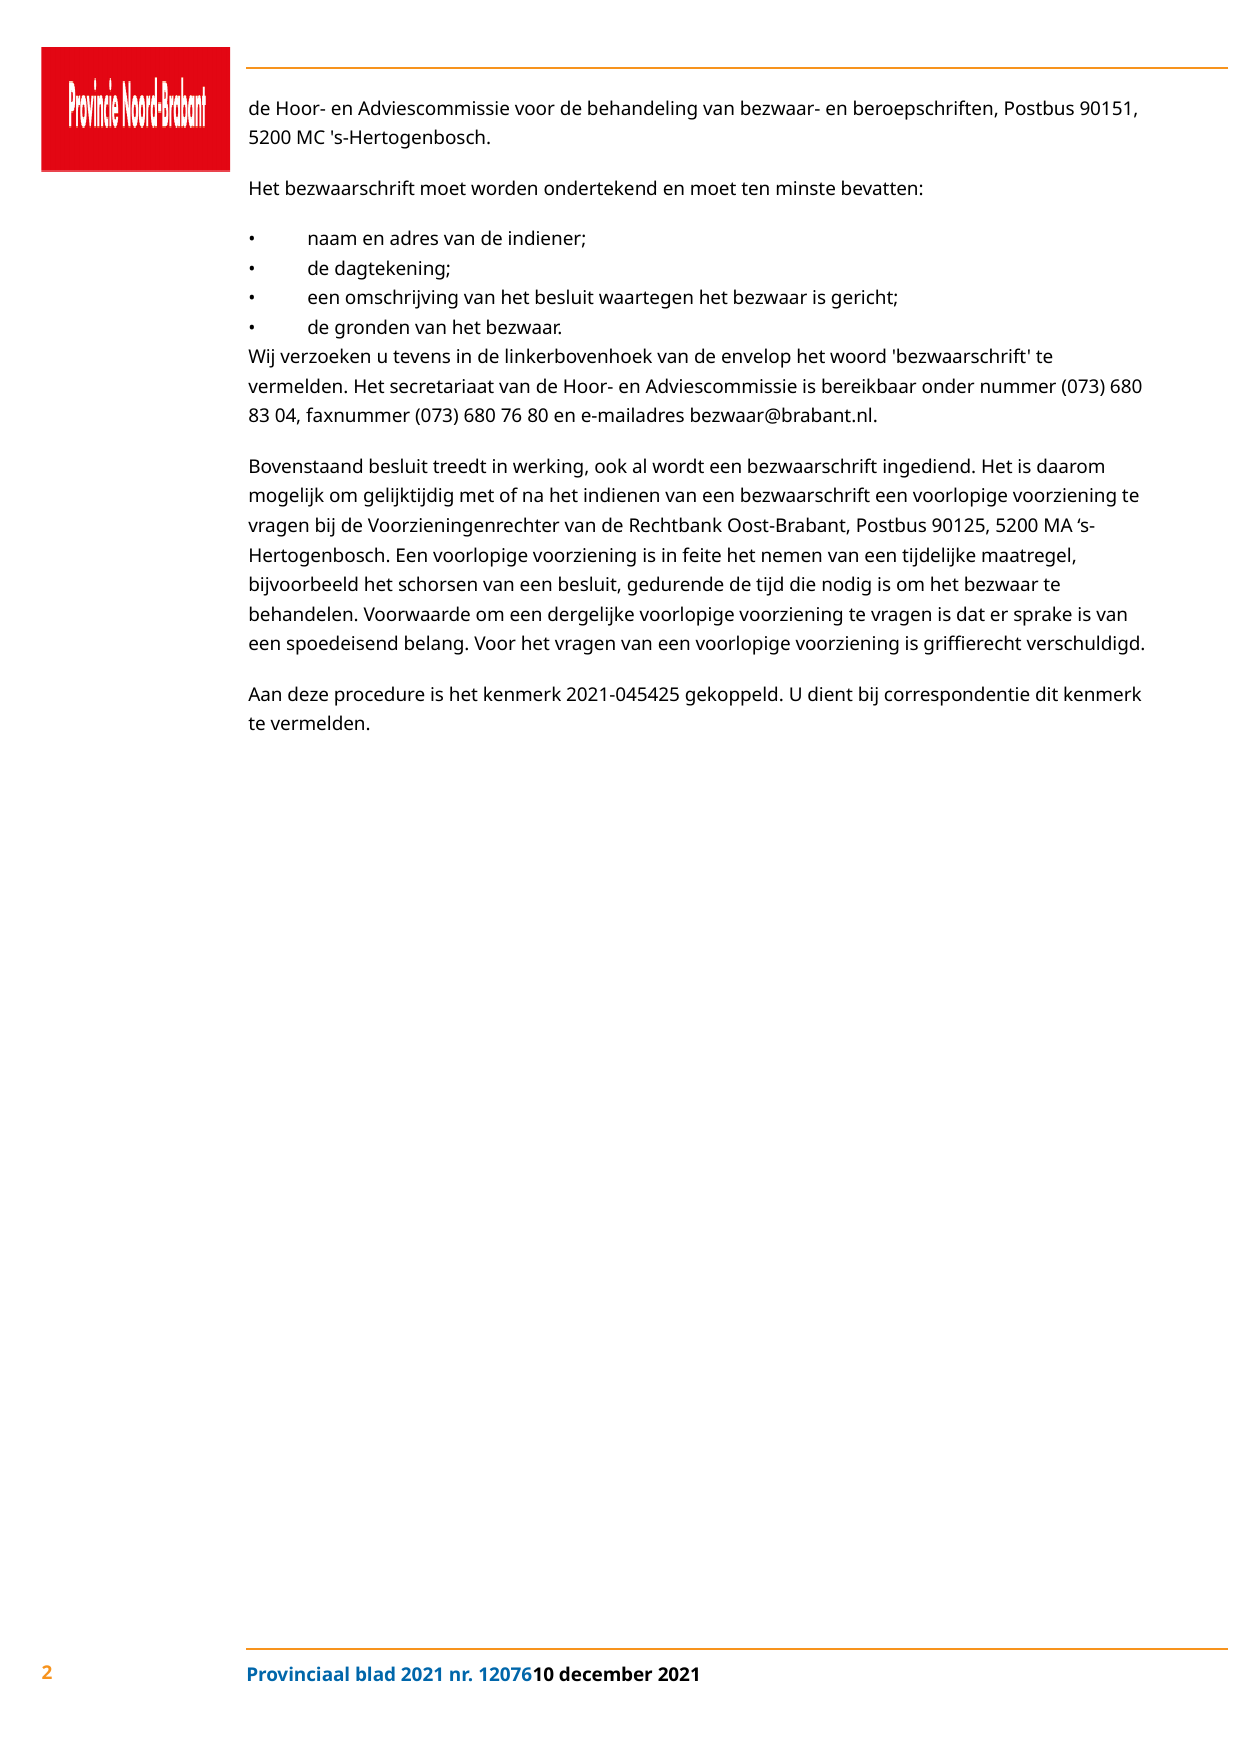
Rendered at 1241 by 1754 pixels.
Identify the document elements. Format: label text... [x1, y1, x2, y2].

list de gronden van het bezwaar. [248, 314, 1152, 340]
text de Hoor- en Adviescommissie voor de behandeling van bezwaar- en beroepschriften, Postbus 90151, 5200 MC 's-Hertogenbosch. [248, 95, 1152, 150]
list de dagtekening; [248, 255, 1152, 281]
text Aan deze procedure is het kenmerk 2021-045425 gekoppeld. U dient bij correspondentie dit kenmerk te vermelden. [248, 681, 1152, 736]
picture [41, 47, 231, 172]
list naam en adres van de indiener; [248, 225, 1152, 251]
list een omschrijving van het besluit waartegen het bezwaar is gericht; [248, 284, 1152, 310]
text Bovenstaand besluit treedt in werking, ook al wordt een bezwaarschrift ingediend. Het is daarom mogelijk om gelijktijdig met of na het indienen van een bezwaarschrift een voorlopige voorziening te vragen bij de Voorzieningenrechter van de Rechtbank Oost-Brabant, Postbus 90125, 5200 MA ‘s-Hertogenbosch. Een voorlopige voorziening is in feite het nemen van een tijdelijke maatregel, bijvoorbeeld het schorsen van een besluit, gedurende de tijd die nodig is om het bezwaar te behandelen. Voorwaarde om een dergelijke voorlopige voorziening te vragen is dat er sprake is van een spoedeisend belang. Voor het vragen van een voorlopige voorziening is griffierecht verschuldigd. [248, 453, 1152, 656]
text Het bezwaarschrift moet worden ondertekend en moet ten minste bevatten: [248, 175, 1152, 201]
text Wij verzoeken u tevens in de linkerbovenhoek van de envelop het woord 'bezwaarschrift' te vermelden. Het secretariaat van de Hoor- en Adviescommissie is bereikbaar onder nummer (073) 680 83 04, faxnummer (073) 680 76 80 en e-mailadres bezwaar@brabant.nl. [248, 343, 1152, 428]
